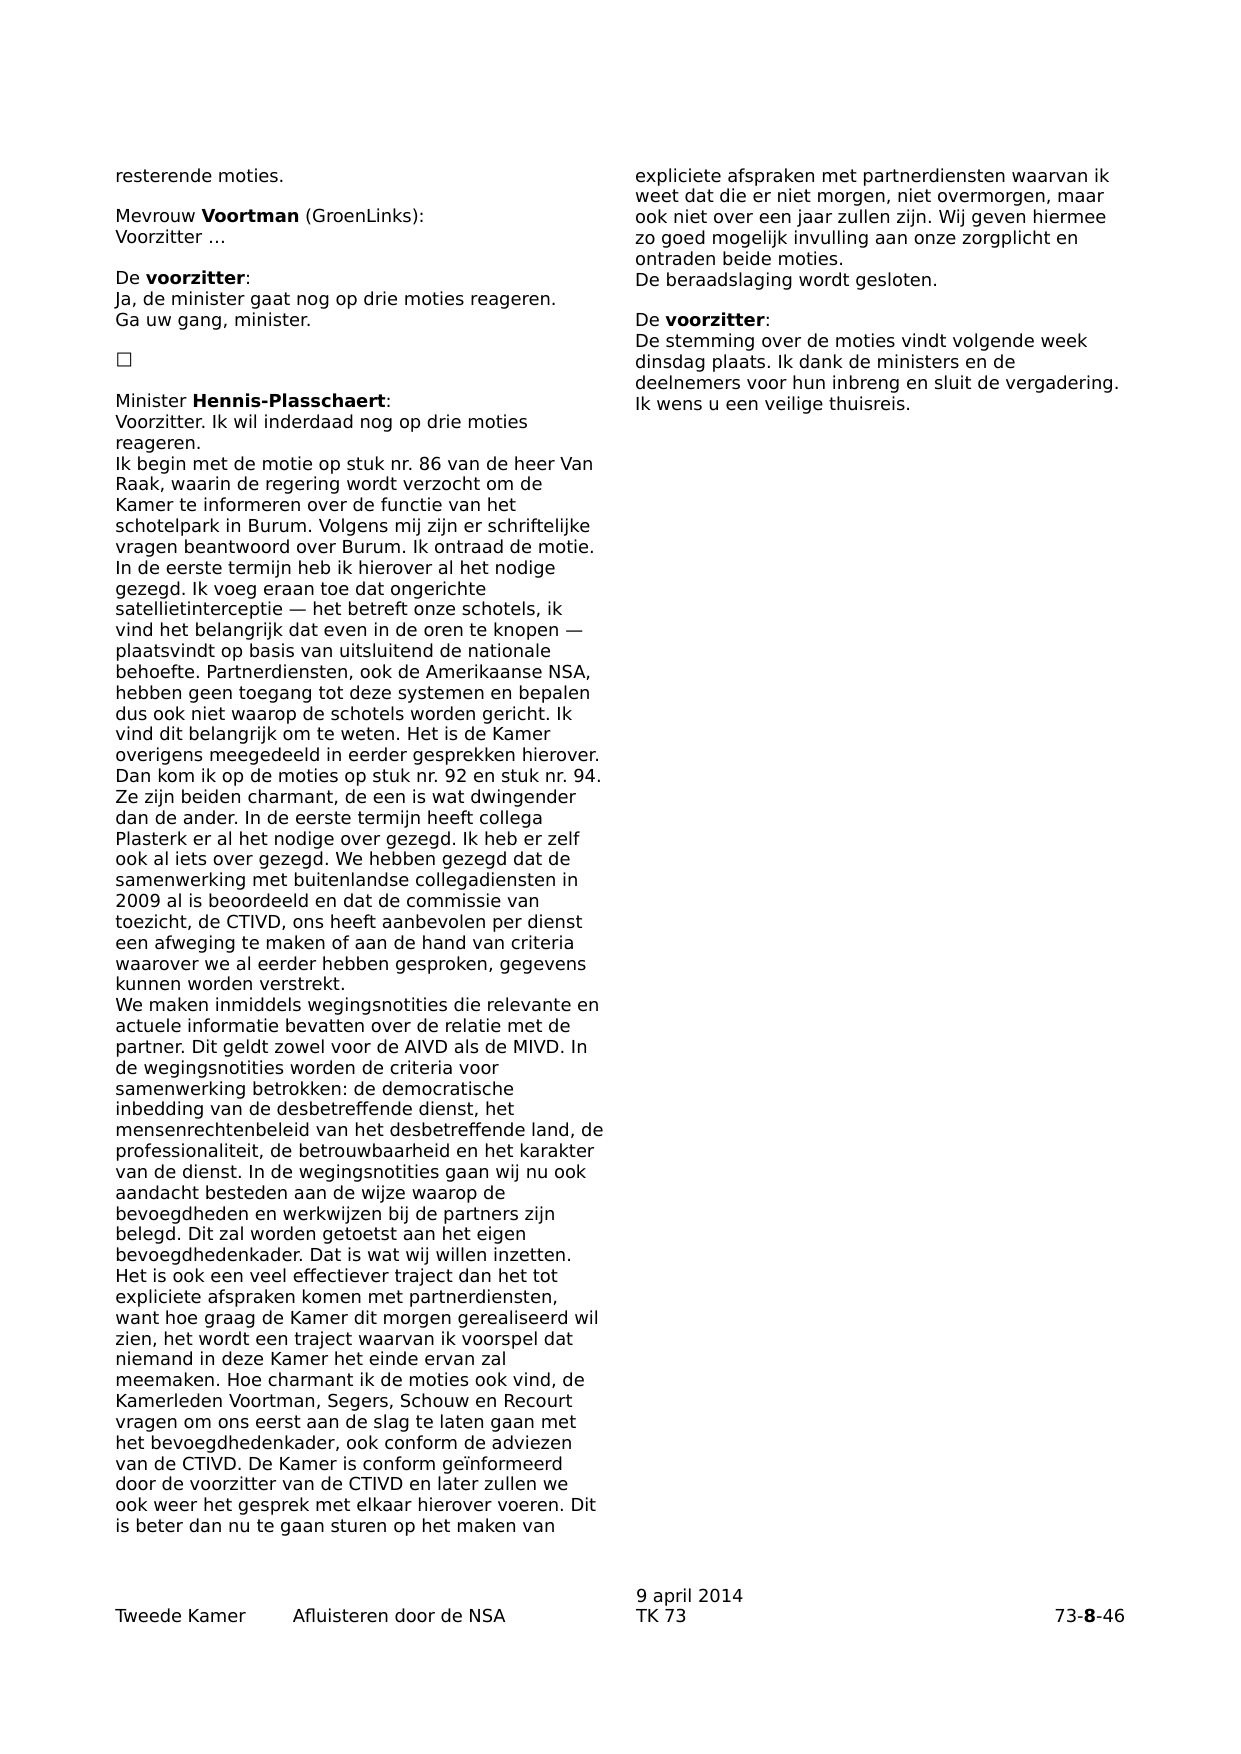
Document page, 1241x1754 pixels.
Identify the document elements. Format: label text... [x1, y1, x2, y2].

text Minister Hennis-Plasschaert: [115, 391, 605, 412]
text Ik begin met de motie op stuk nr. 86 van de heer Van Raak, waarin de regering wordt verzocht om de Kamer te informeren over de functie van het schotelpark in Burum. Volgens mij zijn er schriftelijke vragen beantwoord over Burum. Ik ontraad de motie. In de eerste termijn heb ik hierover al het nodige gezegd. Ik voeg eraan toe dat ongerichte satellietinterceptie — het betreft onze schotels, ik vind het belangrijk dat even in de oren te knopen — plaatsvindt op basis van uitsluitend de nationale behoefte. Partnerdiensten, ook de Amerikaanse NSA, hebben geen toegang tot deze systemen en bepalen dus ook niet waarop de schotels worden gericht. Ik vind dit belangrijk om te weten. Het is de Kamer overigens meegedeeld in eerder gesprekken hierover. [115, 453, 605, 766]
text resterende moties. [115, 165, 605, 186]
text Voorzitter. Ik wil inderdaad nog op drie moties reageren. [115, 412, 605, 453]
text ⬜ [115, 350, 605, 371]
text De stemming over de moties vindt volgende week dinsdag plaats. Ik dank de ministers en de deelnemers voor hun inbreng en sluit de vergadering. Ik wens u een veilige thuisreis. [635, 331, 1125, 414]
text Ja, de minister gaat nog op drie moties reageren. [115, 288, 605, 309]
text Mevrouw Voortman (GroenLinks): [115, 206, 605, 227]
text De voorzitter: [635, 310, 1125, 331]
text De voorzitter: [115, 268, 605, 288]
text De beraadslaging wordt gesloten. [635, 269, 1125, 290]
text Dan kom ik op de moties op stuk nr. 92 en stuk nr. 94. Ze zijn beiden charmant, de een is wat dwingender dan de ander. In de eerste termijn heeft collega Plasterk er al het nodige over gezegd. Ik heb er zelf ook al iets over gezegd. We hebben gezegd dat de samenwerking met buitenlandse collegadiensten in 2009 al is beoordeeld en dat de commissie van toezicht, de CTIVD, ons heeft aanbevolen per dienst een afweging te maken of aan de hand van criteria waarover we al eerder hebben gesproken, gegevens kunnen worden verstrekt. [115, 766, 605, 995]
text Ga uw gang, minister. [115, 309, 605, 330]
text Voorzitter … [115, 227, 605, 248]
text We maken inmiddels wegingsnotities die relevante en actuele informatie bevatten over de relatie met de partner. Dit geldt zowel voor de AIVD als de MIVD. In de wegingsnotities worden de criteria voor samenwerking betrokken: de democratische inbedding van de desbetreffende dienst, het mensenrechtenbeleid van het desbetreffende land, de professionaliteit, de betrouwbaarheid en het karakter van de dienst. In de wegingsnotities gaan wij nu ook aandacht besteden aan de wijze waarop de bevoegdheden en werkwijzen bij de partners zijn belegd. Dit zal worden getoetst aan het eigen bevoegdhedenkader. Dat is wat wij willen inzetten. Het is ook een veel effectiever traject dan het tot expliciete afspraken komen met partnerdiensten, want hoe graag de Kamer dit morgen gerealiseerd wil zien, het wordt een traject waarvan ik voorspel dat niemand in deze Kamer het einde ervan zal meemaken. Hoe charmant ik de moties ook vind, de Kamerleden Voortman, Segers, Schouw en Recourt vragen om ons eerst aan de slag te laten gaan met het bevoegdhedenkader, ook conform de adviezen van de CTIVD. De Kamer is conform geïnformeerd door de voorzitter van de CTIVD en later zullen we ook weer het gesprek met elkaar hierover voeren. Dit is beter dan nu te gaan sturen op het maken van [115, 995, 605, 1537]
text expliciete afspraken met partnerdiensten waarvan ik weet dat die er niet morgen, niet overmorgen, maar ook niet over een jaar zullen zijn. Wij geven hiermee zo goed mogelijk invulling aan onze zorgplicht en ontraden beide moties. [635, 165, 1125, 269]
